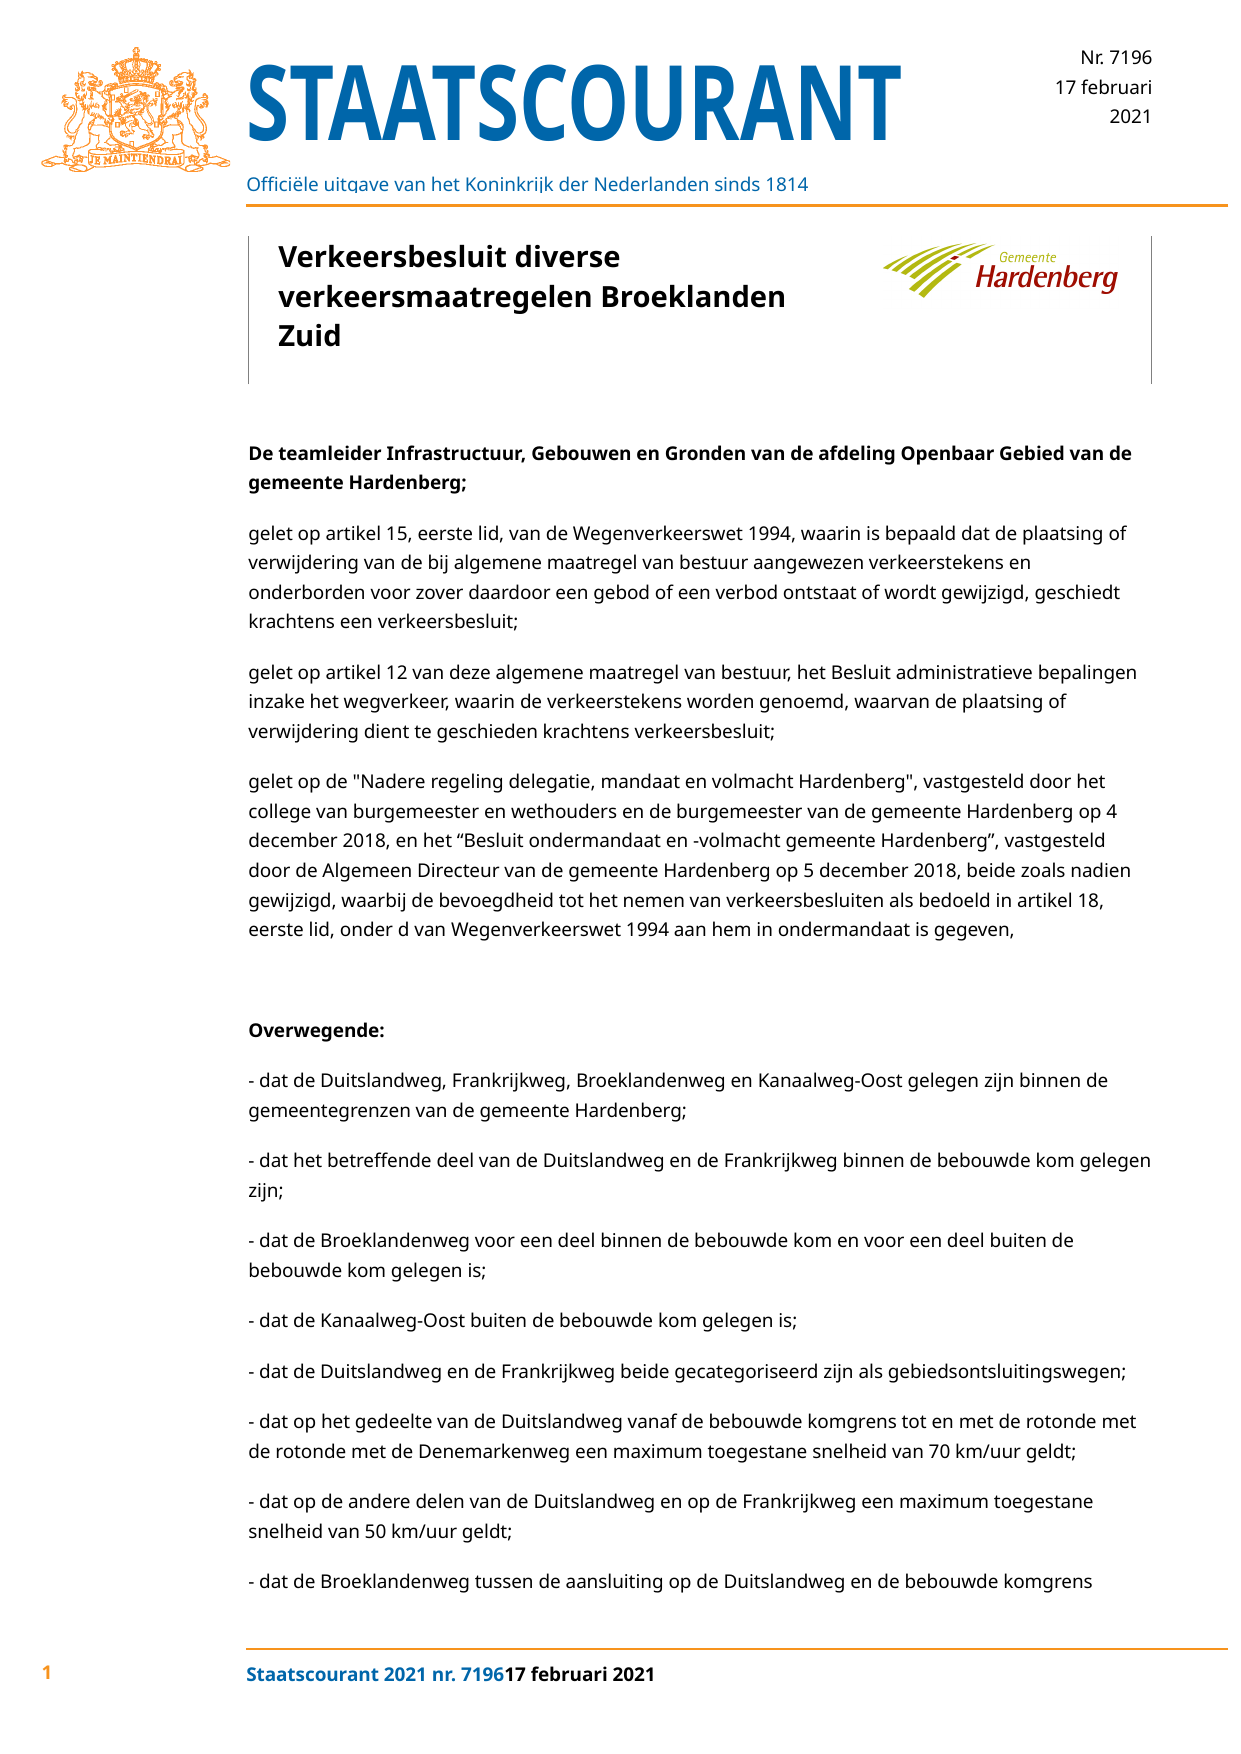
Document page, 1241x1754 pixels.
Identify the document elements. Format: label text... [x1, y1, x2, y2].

text De teamleider Infrastructuur, Gebouwen en Gronden van de afdeling Openbaar Gebied van de gemeente Hardenberg; [248, 440, 1152, 495]
text Overwegende: [248, 1017, 1152, 1043]
table_header Verkeersbesluit diverse verkeersmaatregelen Broeklanden Zuid [249, 236, 850, 384]
text - dat de Duitslandweg, Frankrijkweg, Broeklandenweg en Kanaalweg-Oost gelegen zijn binnen de gemeentegrenzen van de gemeente Hardenberg; [248, 1068, 1152, 1123]
picture [41, 47, 231, 172]
picture [882, 236, 1119, 309]
text gelet op de "Nadere regeling delegatie, mandaat en volmacht Hardenberg", vastgesteld door het college van burgemeester en wethouders en de burgemeester van de gemeente Hardenberg op 4 december 2018, en het “Besluit ondermandaat en -volmacht gemeente Hardenberg”, vastgesteld door de Algemeen Directeur van de gemeente Hardenberg op 5 december 2018, beide zoals nadien gewijzigd, waarbij de bevoegdheid tot het nemen van verkeersbesluiten als bedoeld in artikel 18, eerste lid, onder d van Wegenverkeerswet 1994 aan hem in ondermandaat is gegeven, [248, 768, 1152, 942]
text - dat op de andere delen van de Duitslandweg en op de Frankrijkweg een maximum toegestane snelheid van 50 km/uur geldt; [248, 1488, 1152, 1544]
text gelet op artikel 12 van deze algemene maatregel van bestuur, het Besluit administratieve bepalingen inzake het wegverkeer, waarin de verkeerstekens worden genoemd, waarvan de plaatsing of verwijdering dient te geschieden krachtens verkeersbesluit; [248, 659, 1152, 744]
text - dat op het gedeelte van de Duitslandweg vanaf de bebouwde komgrens tot en met de rotonde met de rotonde met de Denemarkenweg een maximum toegestane snelheid van 70 km/uur geldt; [248, 1408, 1152, 1464]
table_header [850, 236, 1151, 384]
text - dat de Kanaalweg-Oost buiten de bebouwde kom gelegen is; [248, 1308, 1152, 1333]
text - dat de Broeklandenweg voor een deel binnen de bebouwde kom en voor een deel buiten de bebouwde kom gelegen is; [248, 1228, 1152, 1283]
text - dat het betreffende deel van de Duitslandweg en de Frankrijkweg binnen de bebouwde kom gelegen zijn; [248, 1148, 1152, 1203]
text gelet op artikel 15, eerste lid, van de Wegenverkeerswet 1994, waarin is bepaald dat de plaatsing of verwijdering van de bij algemene maatregel van bestuur aangewezen verkeerstekens en onderborden voor zover daardoor een gebod of een verbod ontstaat of wordt gewijzigd, geschiedt krachtens een verkeersbesluit; [248, 520, 1152, 634]
text - dat de Duitslandweg en de Frankrijkweg beide gecategoriseerd zijn als gebiedsontsluitingswegen; [248, 1358, 1152, 1384]
text - dat de Broeklandenweg tussen de aansluiting op de Duitslandweg en de bebouwde komgrens [248, 1568, 1152, 1594]
